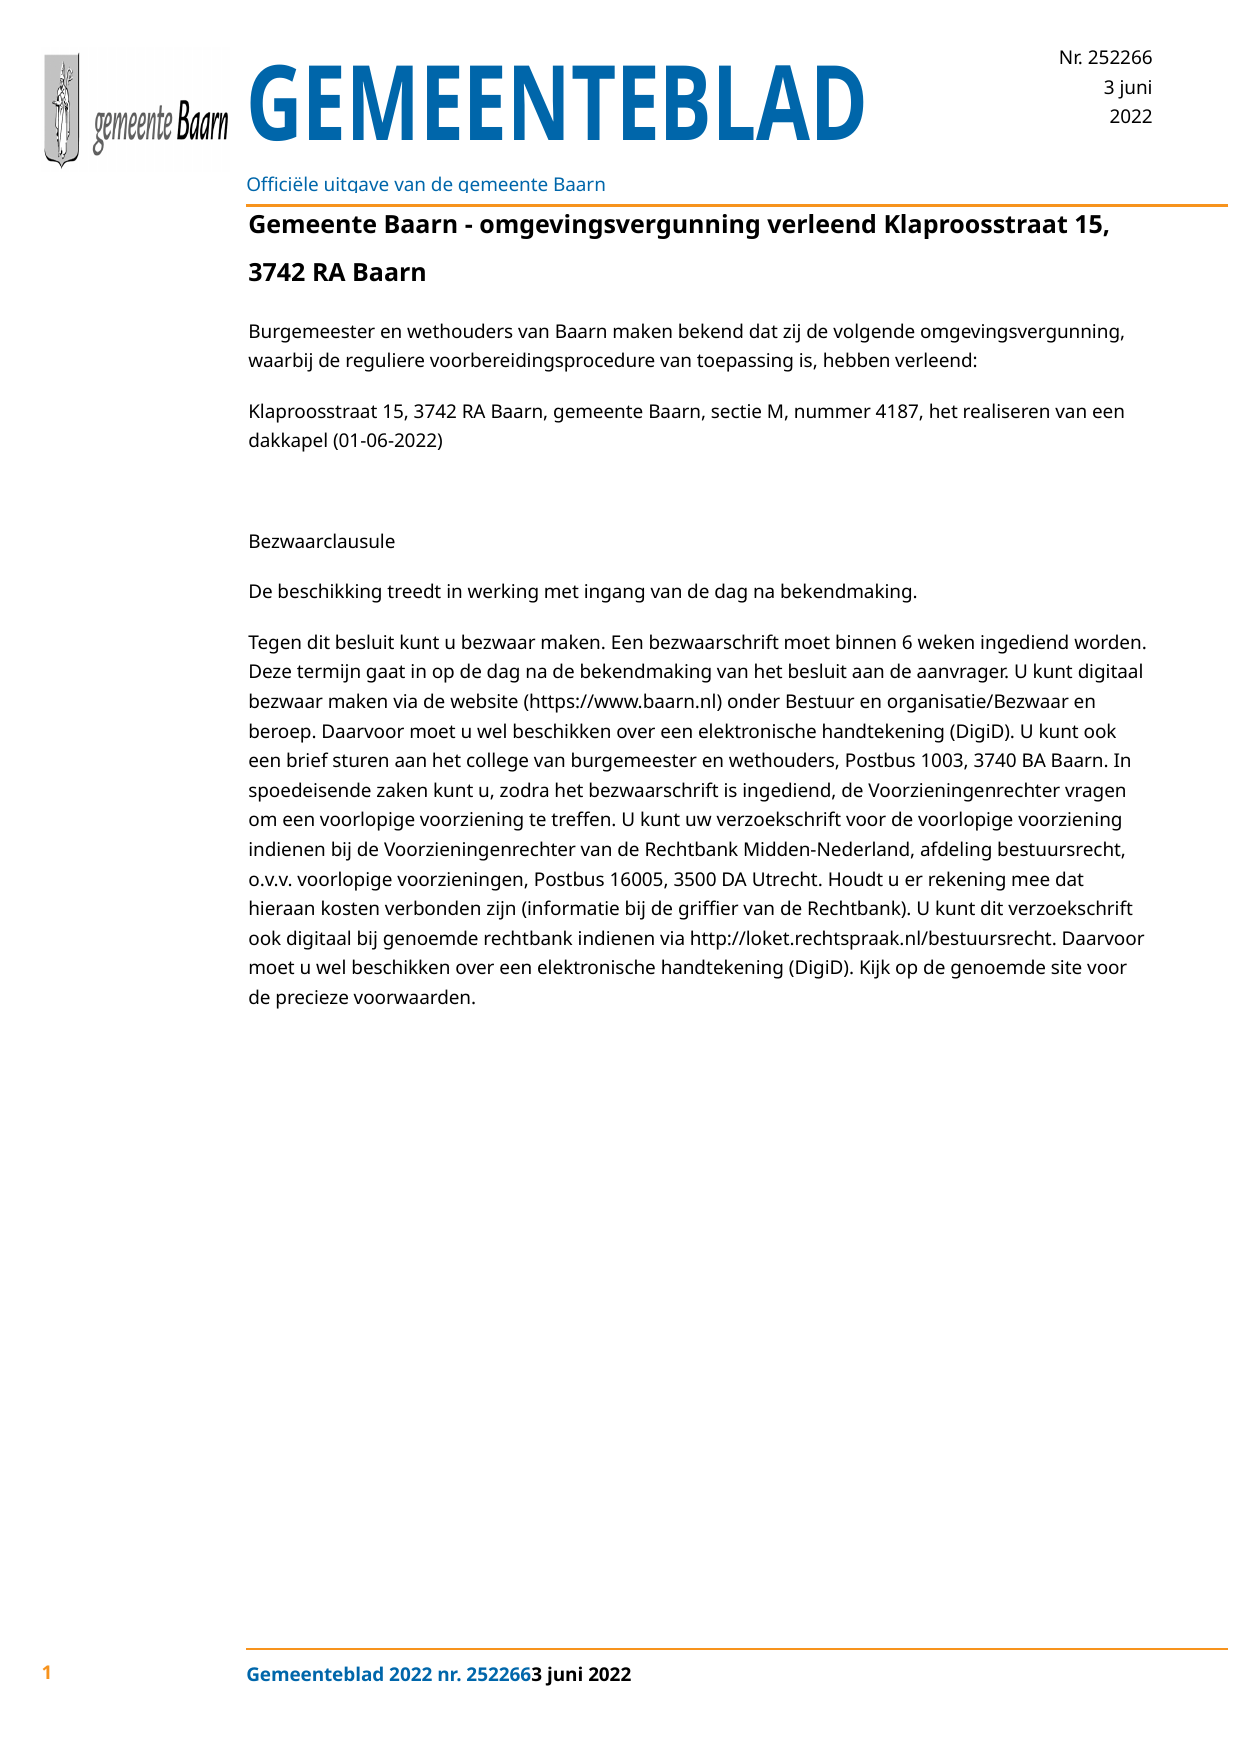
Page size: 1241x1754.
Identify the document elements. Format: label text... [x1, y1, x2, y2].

text Bezwaarclausule [248, 528, 1152, 554]
text Burgemeester en wethouders van Baarn maken bekend dat zij de volgende omgevingsvergunning, waarbij de reguliere voorbereidingsprocedure van toepassing is, hebben verleend: [248, 318, 1152, 373]
text Gemeente Baarn - omgevingsvergunning verleend Klaproosstraat 15, 3742 RA Baarn [248, 207, 1152, 288]
text Tegen dit besluit kunt u bezwaar maken. Een bezwaarschrift moet binnen 6 weken ingediend worden. Deze termijn gaat in op de dag na de bekendmaking van het besluit aan de aanvrager. U kunt digitaal bezwaar maken via de website (https://www.baarn.nl) onder Bestuur en organisatie/Bezwaar en beroep. Daarvoor moet u wel beschikken over een elektronische handtekening (DigiD). U kunt ook een brief sturen aan het college van burgemeester en wethouders, Postbus 1003, 3740 BA Baarn. In spoedeisende zaken kunt u, zodra het bezwaarschrift is ingediend, de Voorzieningenrechter vragen om een voorlopige voorziening te treffen. U kunt uw verzoekschrift voor de voorlopige voorziening indienen bij de Voorzieningenrechter van de Rechtbank Midden-Nederland, afdeling bestuursrecht, o.v.v. voorlopige voorzieningen, Postbus 16005, 3500 DA Utrecht. Houdt u er rekening mee dat hieraan kosten verbonden zijn (informatie bij de griffier van de Rechtbank). U kunt dit verzoekschrift ook digitaal bij genoemde rechtbank indienen via http://loket.rechtspraak.nl/bestuursrecht. Daarvoor moet u wel beschikken over een elektronische handtekening (DigiD). Kijk op de genoemde site voor de precieze voorwaarden. [248, 629, 1152, 1010]
picture [41, 47, 231, 172]
text Klaproosstraat 15, 3742 RA Baarn, gemeente Baarn, sectie M, nummer 4187, het realiseren van een dakkapel (01-06-2022) [248, 398, 1152, 453]
text De beschikking treedt in werking met ingang van de dag na bekendmaking. [248, 579, 1152, 604]
